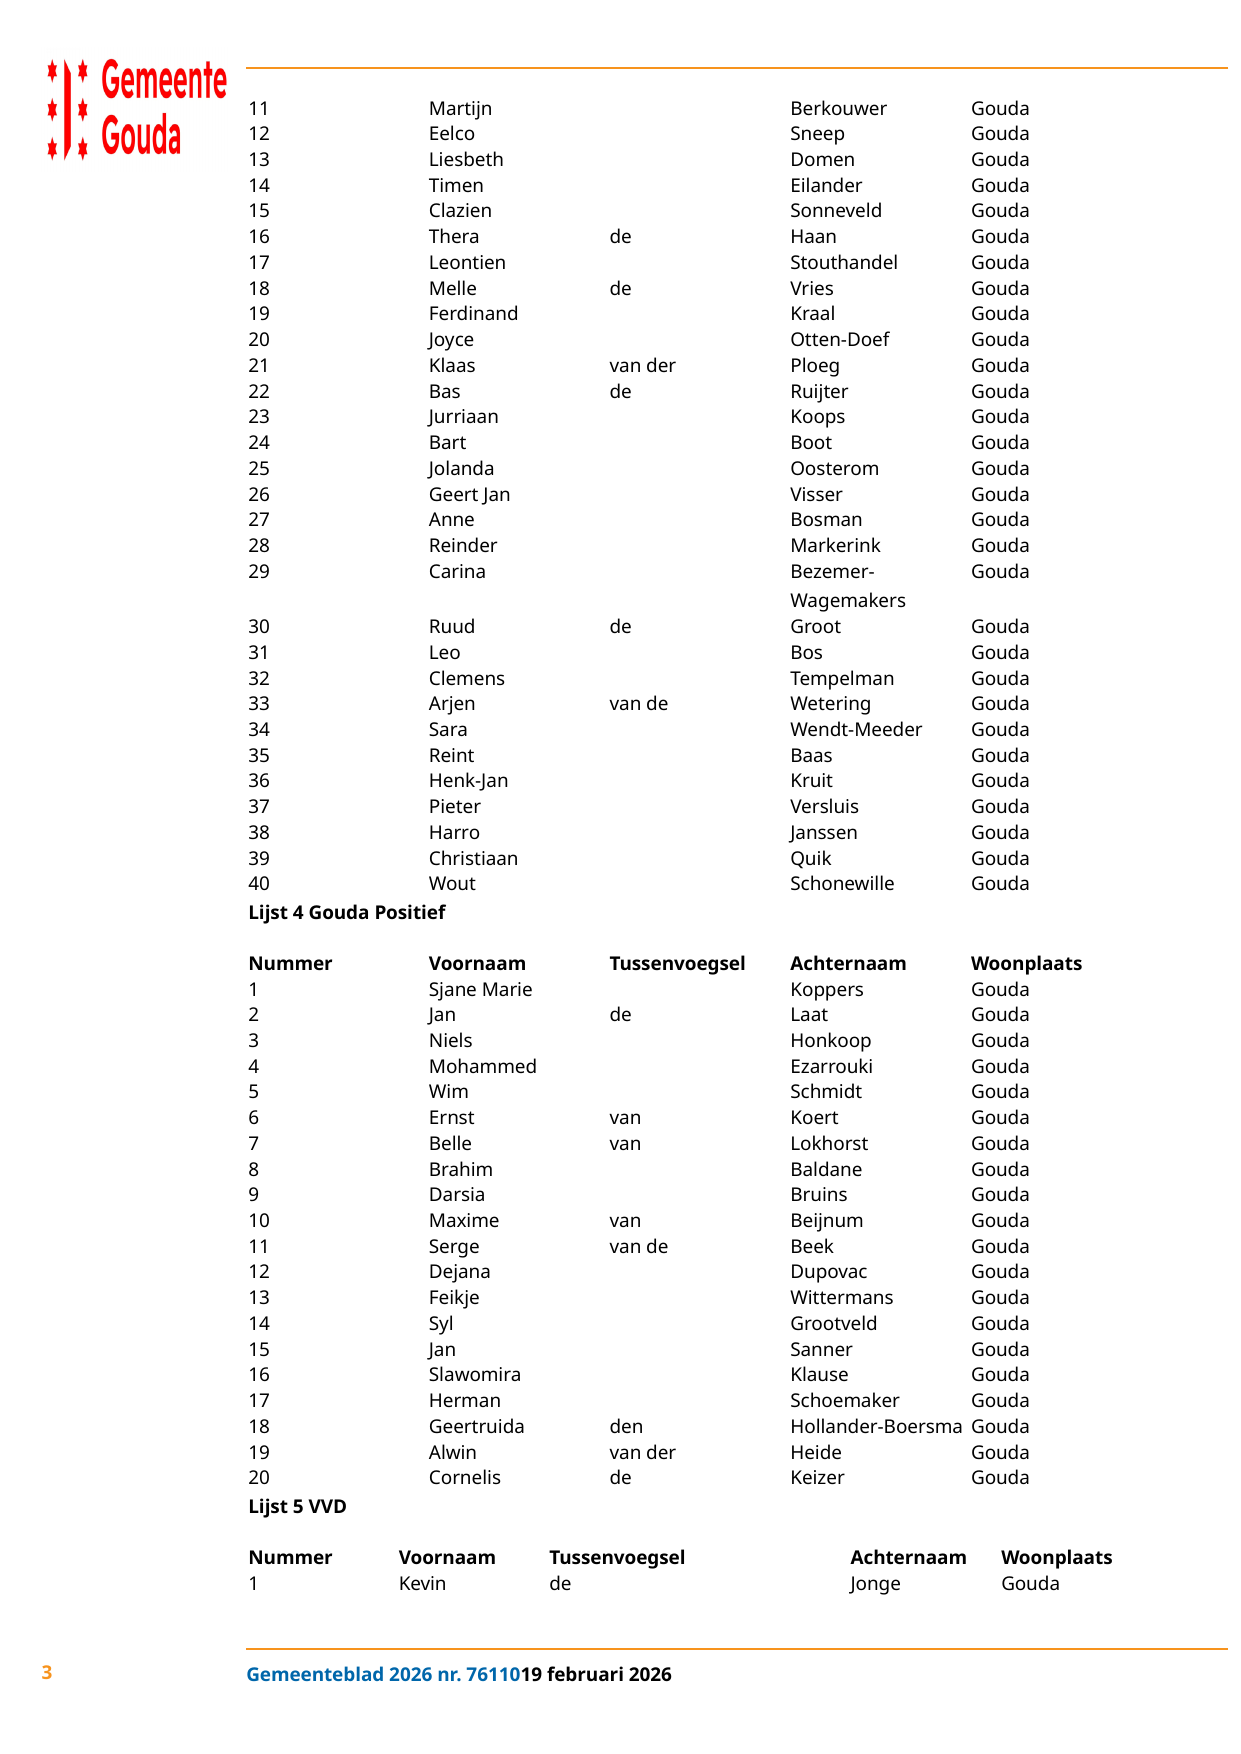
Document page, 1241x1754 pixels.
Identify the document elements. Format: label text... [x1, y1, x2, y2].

table_cell Schonewille [790, 871, 971, 896]
table_cell Bos [790, 639, 971, 665]
table_cell Carina [429, 558, 609, 613]
table_cell [609, 1362, 790, 1387]
table_cell Koert [790, 1104, 971, 1130]
table_cell van [609, 1130, 790, 1156]
table_cell Sonneveld [790, 198, 971, 223]
table_cell 38 [248, 819, 429, 845]
table_cell 13 [248, 1285, 429, 1310]
table_cell Gouda [971, 224, 1152, 249]
table_cell 24 [248, 429, 429, 455]
table_cell Feikje [429, 1285, 609, 1310]
table_cell Bart [429, 429, 609, 455]
table_cell Klause [790, 1362, 971, 1387]
table_cell Hollander-Boersma [790, 1413, 971, 1439]
table_cell Belle [429, 1130, 609, 1156]
table_cell [609, 1182, 790, 1207]
table_cell 7 [248, 1130, 429, 1156]
table_cell [609, 845, 790, 871]
table_cell [609, 326, 790, 352]
table_cell [609, 95, 790, 121]
table_cell Wetering [790, 690, 971, 716]
table_cell van der [609, 1439, 790, 1464]
table_header Nummer [248, 1544, 398, 1570]
table_cell Vries [790, 275, 971, 301]
table_header Tussenvoegsel [609, 950, 790, 976]
table_cell Gouda [971, 301, 1152, 326]
table_cell [609, 1259, 790, 1284]
table_cell 26 [248, 481, 429, 506]
table_cell Gouda [971, 378, 1152, 403]
table_cell Gouda [971, 455, 1152, 481]
table_cell [609, 1053, 790, 1079]
table_cell [609, 742, 790, 768]
table_cell Groot [790, 613, 971, 639]
table_cell [609, 198, 790, 223]
table_cell Arjen [429, 690, 609, 716]
table_cell Gouda [971, 716, 1152, 742]
table_cell Bruins [790, 1182, 971, 1207]
table_cell Sneep [790, 121, 971, 146]
table_header Voornaam [399, 1544, 549, 1570]
table_cell Gouda [971, 198, 1152, 223]
table_cell 14 [248, 172, 429, 198]
table_cell 12 [248, 121, 429, 146]
table_cell 4 [248, 1053, 429, 1079]
table_cell Gouda [971, 1388, 1152, 1413]
table_cell 30 [248, 613, 429, 639]
table_cell [609, 768, 790, 793]
table_cell Harro [429, 819, 609, 845]
table_cell 18 [248, 1413, 429, 1439]
table_cell 33 [248, 690, 429, 716]
table_cell Gouda [971, 172, 1152, 198]
table_cell 36 [248, 768, 429, 793]
table_cell [609, 1388, 790, 1413]
table_cell Gouda [971, 481, 1152, 506]
table_cell Gouda [971, 429, 1152, 455]
table_cell de [609, 1001, 790, 1027]
table_cell Jonge [850, 1570, 1001, 1596]
table_cell Sjane Marie [429, 976, 609, 1001]
table_cell Haan [790, 224, 971, 249]
table_cell Gouda [971, 326, 1152, 352]
table_cell Markerink [790, 532, 971, 558]
table_cell 10 [248, 1207, 429, 1233]
table_cell Quik [790, 845, 971, 871]
table_cell Gouda [971, 146, 1152, 172]
table_cell Gouda [971, 558, 1152, 613]
table_cell 35 [248, 742, 429, 768]
table_cell 19 [248, 1439, 429, 1464]
table_cell Koppers [790, 976, 971, 1001]
table_cell 39 [248, 845, 429, 871]
table_cell Tempelman [790, 665, 971, 690]
table_cell 21 [248, 352, 429, 378]
table_cell 29 [248, 558, 429, 613]
table_cell Reinder [429, 532, 609, 558]
table_cell [609, 665, 790, 690]
table_cell [609, 481, 790, 506]
table_cell Timen [429, 172, 609, 198]
table_cell Laat [790, 1001, 971, 1027]
table_cell [609, 455, 790, 481]
table_cell Gouda [971, 793, 1152, 819]
table_header Nummer [248, 950, 429, 976]
table_cell [609, 249, 790, 275]
table_cell Lokhorst [790, 1130, 971, 1156]
table_cell 14 [248, 1310, 429, 1336]
table_cell Beijnum [790, 1207, 971, 1233]
table_cell [609, 532, 790, 558]
table_cell Syl [429, 1310, 609, 1336]
table_cell Boot [790, 429, 971, 455]
table_cell [609, 1285, 790, 1310]
table_cell Joyce [429, 326, 609, 352]
table_cell [609, 121, 790, 146]
table_cell Stouthandel [790, 249, 971, 275]
table_cell 3 [248, 1027, 429, 1053]
table_cell den [609, 1413, 790, 1439]
table_cell Bezemer-Wagemakers [790, 558, 971, 613]
table_cell 13 [248, 146, 429, 172]
table_cell Sanner [790, 1336, 971, 1362]
table_cell 32 [248, 665, 429, 690]
table_cell Clazien [429, 198, 609, 223]
table_cell 11 [248, 95, 429, 121]
table_cell 6 [248, 1104, 429, 1130]
table_cell Gouda [971, 121, 1152, 146]
table_cell Versluis [790, 793, 971, 819]
table_cell Gouda [971, 742, 1152, 768]
table_cell Gouda [971, 1439, 1152, 1464]
table_cell [609, 1336, 790, 1362]
table_cell 40 [248, 871, 429, 896]
table_cell Wim [429, 1079, 609, 1104]
table_cell 16 [248, 224, 429, 249]
table_cell Gouda [971, 1310, 1152, 1336]
table_cell 15 [248, 198, 429, 223]
table_cell Koops [790, 404, 971, 429]
table_cell Gouda [971, 871, 1152, 896]
table_cell Gouda [971, 95, 1152, 121]
table_cell de [609, 275, 790, 301]
table_cell Ernst [429, 1104, 609, 1130]
table_cell van [609, 1104, 790, 1130]
table_cell Ferdinand [429, 301, 609, 326]
table_cell Cornelis [429, 1465, 609, 1490]
table_cell 1 [248, 976, 429, 1001]
table_cell [609, 558, 790, 613]
table_cell 12 [248, 1259, 429, 1284]
table_cell Henk-Jan [429, 768, 609, 793]
table_cell Gouda [971, 1027, 1152, 1053]
table_cell Anne [429, 506, 609, 532]
text Lijst 5 VVD [248, 1493, 1152, 1519]
table_cell Ruud [429, 613, 609, 639]
table_cell Grootveld [790, 1310, 971, 1336]
table_cell 34 [248, 716, 429, 742]
table_cell Berkouwer [790, 95, 971, 121]
table_header Woonplaats [971, 950, 1152, 976]
table_cell [609, 871, 790, 896]
table_cell Liesbeth [429, 146, 609, 172]
table_cell Gouda [971, 1156, 1152, 1182]
table_cell Melle [429, 275, 609, 301]
table_cell [609, 429, 790, 455]
table_cell Gouda [971, 613, 1152, 639]
table_cell 15 [248, 1336, 429, 1362]
table_cell Gouda [971, 249, 1152, 275]
table_cell de [609, 1465, 790, 1490]
table_cell Dupovac [790, 1259, 971, 1284]
table_cell 1 [248, 1570, 398, 1596]
table_cell Gouda [971, 1285, 1152, 1310]
table_cell 28 [248, 532, 429, 558]
table_cell 25 [248, 455, 429, 481]
table_cell Gouda [971, 665, 1152, 690]
text Lijst 4 Gouda Positief [248, 899, 1152, 925]
table_cell [609, 1027, 790, 1053]
table_cell Bas [429, 378, 609, 403]
table_cell 20 [248, 326, 429, 352]
table_cell Gouda [971, 1233, 1152, 1259]
table_cell Mohammed [429, 1053, 609, 1079]
table_cell 31 [248, 639, 429, 665]
table_cell de [549, 1570, 850, 1596]
table_cell 5 [248, 1079, 429, 1104]
table_cell Otten-Doef [790, 326, 971, 352]
table_cell Honkoop [790, 1027, 971, 1053]
table_cell Eilander [790, 172, 971, 198]
table_cell Oosterom [790, 455, 971, 481]
table_cell Gouda [1001, 1570, 1152, 1596]
table_cell Keizer [790, 1465, 971, 1490]
table_cell Eelco [429, 121, 609, 146]
table_cell Schoemaker [790, 1388, 971, 1413]
table_cell Reint [429, 742, 609, 768]
table_cell 8 [248, 1156, 429, 1182]
table_cell de [609, 378, 790, 403]
table_cell Domen [790, 146, 971, 172]
table_cell 27 [248, 506, 429, 532]
table_cell 9 [248, 1182, 429, 1207]
table_header Woonplaats [1001, 1544, 1152, 1570]
table_cell Jan [429, 1336, 609, 1362]
table_cell [609, 172, 790, 198]
table_cell Niels [429, 1027, 609, 1053]
table_cell 18 [248, 275, 429, 301]
table_cell Klaas [429, 352, 609, 378]
table_cell van de [609, 1233, 790, 1259]
table_cell [609, 793, 790, 819]
table_cell 11 [248, 1233, 429, 1259]
table_header Tussenvoegsel [549, 1544, 850, 1570]
table_cell Alwin [429, 1439, 609, 1464]
table_cell van der [609, 352, 790, 378]
table_cell Gouda [971, 1259, 1152, 1284]
table_cell Gouda [971, 1362, 1152, 1387]
table_cell Gouda [971, 1104, 1152, 1130]
table_cell Baas [790, 742, 971, 768]
table_cell 23 [248, 404, 429, 429]
table_cell [609, 146, 790, 172]
table_cell Leontien [429, 249, 609, 275]
table_cell Jan [429, 1001, 609, 1027]
table_cell Slawomira [429, 1362, 609, 1387]
table_cell [609, 819, 790, 845]
table_cell van de [609, 690, 790, 716]
table_header Achternaam [790, 950, 971, 976]
table_header Achternaam [850, 1544, 1001, 1570]
table_cell Gouda [971, 506, 1152, 532]
table_cell Jurriaan [429, 404, 609, 429]
table_cell 19 [248, 301, 429, 326]
table_cell Clemens [429, 665, 609, 690]
table_cell Gouda [971, 1413, 1152, 1439]
table_cell Gouda [971, 352, 1152, 378]
table_cell Leo [429, 639, 609, 665]
table_cell 16 [248, 1362, 429, 1387]
table_cell Ruijter [790, 378, 971, 403]
table_cell [609, 639, 790, 665]
table_cell de [609, 613, 790, 639]
table_cell Gouda [971, 690, 1152, 716]
table_cell Gouda [971, 1465, 1152, 1490]
table_cell Gouda [971, 819, 1152, 845]
table_cell Herman [429, 1388, 609, 1413]
table_cell Gouda [971, 1336, 1152, 1362]
table_cell [609, 1310, 790, 1336]
table_cell Darsia [429, 1182, 609, 1207]
table_cell [609, 506, 790, 532]
table_cell Baldane [790, 1156, 971, 1182]
table_cell Beek [790, 1233, 971, 1259]
table_cell Jolanda [429, 455, 609, 481]
table_cell Gouda [971, 1001, 1152, 1027]
table_cell 37 [248, 793, 429, 819]
table_cell Sara [429, 716, 609, 742]
table_cell 22 [248, 378, 429, 403]
table_cell [609, 301, 790, 326]
table_cell Serge [429, 1233, 609, 1259]
table_cell Ploeg [790, 352, 971, 378]
table_cell Gouda [971, 275, 1152, 301]
table_cell Wittermans [790, 1285, 971, 1310]
table_cell Kruit [790, 768, 971, 793]
table_cell Gouda [971, 1207, 1152, 1233]
table_cell Dejana [429, 1259, 609, 1284]
table_cell Visser [790, 481, 971, 506]
table_cell 17 [248, 1388, 429, 1413]
table_cell Gouda [971, 976, 1152, 1001]
table_cell [609, 1156, 790, 1182]
table_cell Geertruida [429, 1413, 609, 1439]
table_cell [609, 716, 790, 742]
table_cell Wendt-Meeder [790, 716, 971, 742]
table_cell Ezarrouki [790, 1053, 971, 1079]
table_cell Gouda [971, 404, 1152, 429]
table_cell 2 [248, 1001, 429, 1027]
table_cell Heide [790, 1439, 971, 1464]
table_cell Maxime [429, 1207, 609, 1233]
table_cell Schmidt [790, 1079, 971, 1104]
picture [41, 47, 231, 172]
table_cell 17 [248, 249, 429, 275]
table_cell Christiaan [429, 845, 609, 871]
table_cell Gouda [971, 845, 1152, 871]
table_cell Janssen [790, 819, 971, 845]
table_cell Martijn [429, 95, 609, 121]
table_cell [609, 1079, 790, 1104]
table_cell Gouda [971, 532, 1152, 558]
table_cell 20 [248, 1465, 429, 1490]
table_cell [609, 976, 790, 1001]
table_cell Kevin [399, 1570, 549, 1596]
table_cell Brahim [429, 1156, 609, 1182]
table_cell Gouda [971, 639, 1152, 665]
table_cell van [609, 1207, 790, 1233]
table_header Voornaam [429, 950, 609, 976]
table_cell Geert Jan [429, 481, 609, 506]
table_cell Thera [429, 224, 609, 249]
table_cell Wout [429, 871, 609, 896]
table_cell Gouda [971, 1130, 1152, 1156]
table_cell Pieter [429, 793, 609, 819]
table_cell Kraal [790, 301, 971, 326]
table_cell de [609, 224, 790, 249]
table_cell Gouda [971, 1053, 1152, 1079]
table_cell Bosman [790, 506, 971, 532]
table_cell Gouda [971, 1182, 1152, 1207]
table_cell [609, 404, 790, 429]
table_cell Gouda [971, 1079, 1152, 1104]
table_cell Gouda [971, 768, 1152, 793]
